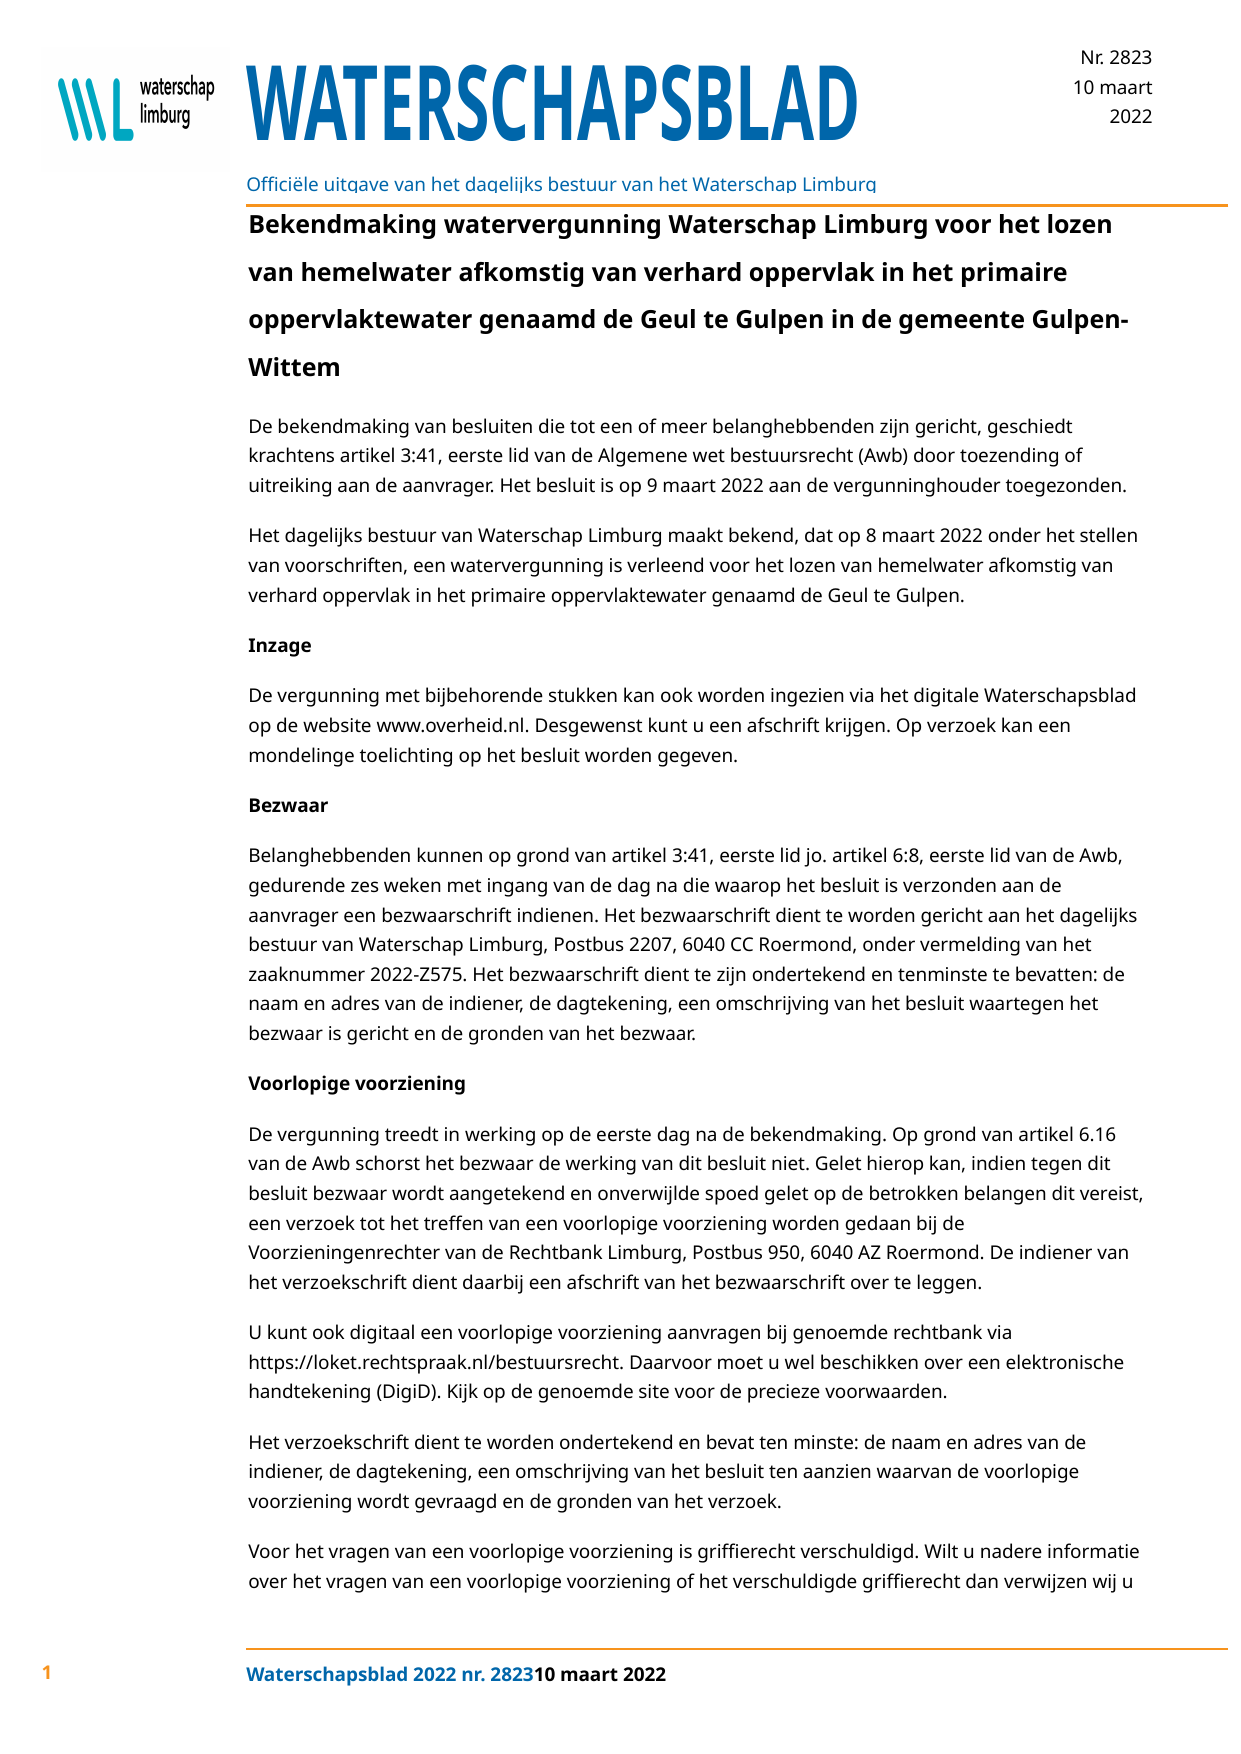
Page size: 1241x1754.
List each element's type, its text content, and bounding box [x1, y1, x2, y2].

text Bekendmaking watervergunning Waterschap Limburg voor het lozen van hemelwater afkomstig van verhard oppervlak in het primaire oppervlaktewater genaamd de Geul te Gulpen in de gemeente Gulpen-Wittem [248, 207, 1152, 384]
text De bekendmaking van besluiten die tot een of meer belanghebbenden zijn gericht, geschiedt krachtens artikel 3:41, eerste lid van de Algemene wet bestuursrecht (Awb) door toezending of uitreiking aan de aanvrager. Het besluit is op 9 maart 2022 aan de vergunninghouder toegezonden. [248, 413, 1152, 498]
text Het verzoekschrift dient te worden ondertekend en bevat ten minste: de naam en adres van de indiener, de dagtekening, een omschrijving van het besluit ten aanzien waarvan de voorlopige voorziening wordt gevraagd en de gronden van het verzoek. [248, 1429, 1152, 1514]
text De vergunning met bijbehorende stukken kan ook worden ingezien via het digitale Waterschapsblad op de website www.overheid.nl. Desgewenst kunt u een afschrift krijgen. Op verzoek kan een mondelinge toelichting op het besluit worden gegeven. [248, 683, 1152, 768]
text Belanghebbenden kunnen op grond van artikel 3:41, eerste lid jo. artikel 6:8, eerste lid van de Awb, gedurende zes weken met ingang van de dag na die waarop het besluit is verzonden aan de aanvrager een bezwaarschrift indienen. Het bezwaarschrift dient te worden gericht aan het dagelijks bestuur van Waterschap Limburg, Postbus 2207, 6040 CC Roermond, onder vermelding van het zaaknummer 2022-Z575. Het bezwaarschrift dient te zijn ondertekend en tenminste te bevatten: de naam en adres van de indiener, de dagtekening, een omschrijving van het besluit waartegen het bezwaar is gericht en de gronden van het bezwaar. [248, 843, 1152, 1046]
text Voor het vragen van een voorlopige voorziening is griffierecht verschuldigd. Wilt u nadere informatie over het vragen van een voorlopige voorziening of het verschuldigde griffierecht dan verwijzen wij u [248, 1538, 1152, 1594]
text U kunt ook digitaal een voorlopige voorziening aanvragen bij genoemde rechtbank via https://loket.rechtspraak.nl/bestuursrecht. Daarvoor moet u wel beschikken over een elektronische handtekening (DigiD). Kijk op de genoemde site voor de precieze voorwaarden. [248, 1319, 1152, 1404]
text De vergunning treedt in werking op de eerste dag na de bekendmaking. Op grond van artikel 6.16 van de Awb schorst het bezwaar de werking van dit besluit niet. Gelet hierop kan, indien tegen dit besluit bezwaar wordt aangetekend en onverwijlde spoed gelet op de betrokken belangen dit vereist, een verzoek tot het treffen van een voorlopige voorziening worden gedaan bij de Voorzieningenrechter van de Rechtbank Limburg, Postbus 950, 6040 AZ Roermond. De indiener van het verzoekschrift dient daarbij een afschrift van het bezwaarschrift over te leggen. [248, 1121, 1152, 1295]
text Inzage [248, 632, 1152, 658]
text Het dagelijks bestuur van Waterschap Limburg maakt bekend, dat op 8 maart 2022 onder het stellen van voorschriften, een watervergunning is verleend voor het lozen van hemelwater afkomstig van verhard oppervlak in het primaire oppervlaktewater genaamd de Geul te Gulpen. [248, 523, 1152, 608]
text Bezwaar [248, 792, 1152, 818]
text Voorlopige voorziening [248, 1071, 1152, 1096]
picture [41, 47, 231, 172]
